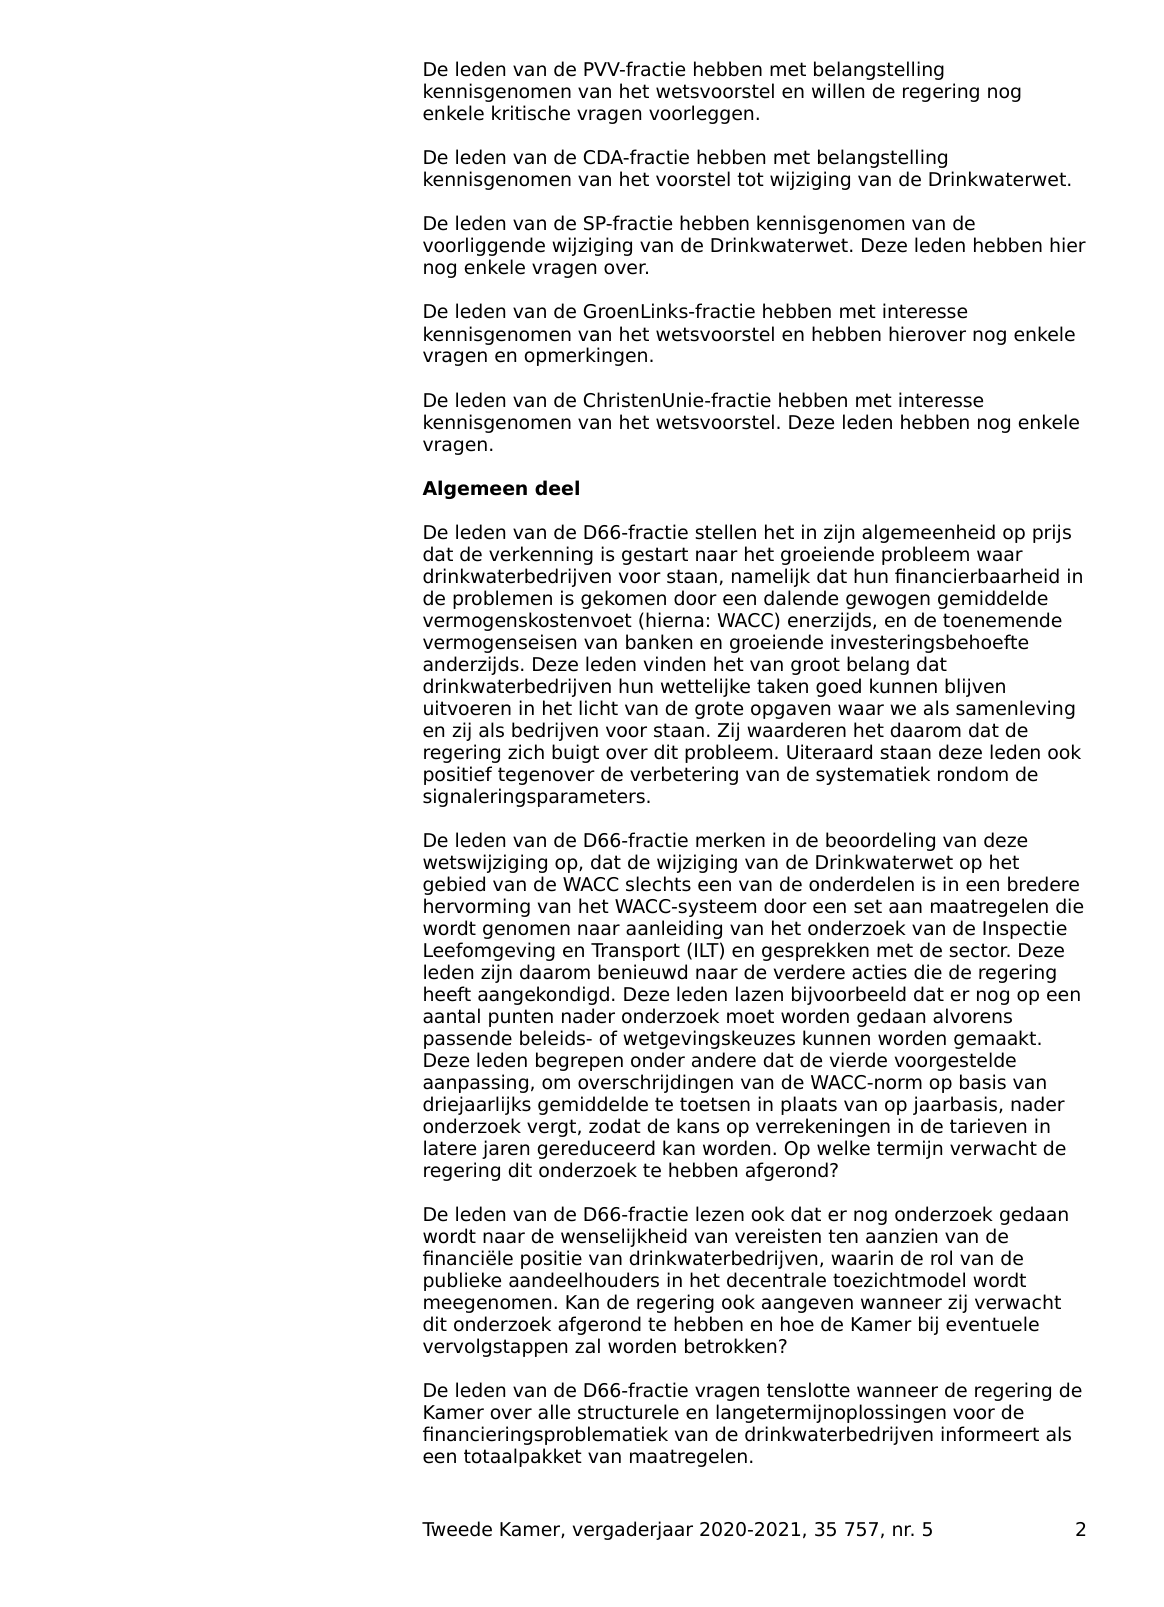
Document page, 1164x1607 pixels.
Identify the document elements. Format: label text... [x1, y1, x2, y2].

text De leden van de D66-fractie lezen ook dat er nog onderzoek gedaan wordt naar de wenselijkheid van vereisten ten aanzien van de financiële positie van drinkwaterbedrijven, waarin de rol van de publieke aandeelhouders in het decentrale toezichtmodel wordt meegenomen. Kan de regering ook aangeven wanneer zij verwacht dit onderzoek afgerond te hebben en hoe de Kamer bij eventuele vervolgstappen zal worden betrokken? [422, 1204, 1087, 1357]
text De leden van de D66-fractie merken in de beoordeling van deze wetswijziging op, dat de wijziging van de Drinkwaterwet op het gebied van de WACC slechts een van de onderdelen is in een bredere hervorming van het WACC-systeem door een set aan maatregelen die wordt genomen naar aanleiding van het onderzoek van de Inspectie Leefomgeving en Transport (ILT) en gesprekken met de sector. Deze leden zijn daarom benieuwd naar de verdere acties die de regering heeft aangekondigd. Deze leden lazen bijvoorbeeld dat er nog op een aantal punten nader onderzoek moet worden gedaan alvorens passende beleids- of wetgevingskeuzes kunnen worden gemaakt. Deze leden begrepen onder andere dat de vierde voorgestelde aanpassing, om overschrijdingen van de WACC-norm op basis van driejaarlijks gemiddelde te toetsen in plaats van op jaarbasis, nader onderzoek vergt, zodat de kans op verrekeningen in de tarieven in latere jaren gereduceerd kan worden. Op welke termijn verwacht de regering dit onderzoek te hebben afgerond? [422, 830, 1087, 1181]
subtitle Algemeen deel [422, 478, 1087, 500]
text De leden van de CDA-fractie hebben met belangstelling kennisgenomen van het voorstel tot wijziging van de Drinkwaterwet. [422, 147, 1087, 191]
text De leden van de PVV-fractie hebben met belangstelling kennisgenomen van het wetsvoorstel en willen de regering nog enkele kritische vragen voorleggen. [422, 59, 1087, 125]
text De leden van de GroenLinks-fractie hebben met interesse kennisgenomen van het wetsvoorstel en hebben hierover nog enkele vragen en opmerkingen. [422, 301, 1087, 367]
text De leden van de D66-fractie stellen het in zijn algemeenheid op prijs dat de verkenning is gestart naar het groeiende probleem waar drinkwaterbedrijven voor staan, namelijk dat hun financierbaarheid in de problemen is gekomen door een dalende gewogen gemiddelde vermogenskostenvoet (hierna: WACC) enerzijds, en de toenemende vermogenseisen van banken en groeiende investeringsbehoefte anderzijds. Deze leden vinden het van groot belang dat drinkwaterbedrijven hun wettelijke taken goed kunnen blijven uitvoeren in het licht van de grote opgaven waar we als samenleving en zij als bedrijven voor staan. Zij waarderen het daarom dat de regering zich buigt over dit probleem. Uiteraard staan deze leden ook positief tegenover de verbetering van de systematiek rondom de signaleringsparameters. [422, 522, 1087, 808]
text De leden van de ChristenUnie-fractie hebben met interesse kennisgenomen van het wetsvoorstel. Deze leden hebben nog enkele vragen. [422, 389, 1087, 456]
text De leden van de D66-fractie vragen tenslotte wanneer de regering de Kamer over alle structurele en langetermijnoplossingen voor de financieringsproblematiek van de drinkwaterbedrijven informeert als een totaalpakket van maatregelen. [422, 1380, 1087, 1468]
text De leden van de SP-fractie hebben kennisgenomen van de voorliggende wijziging van de Drinkwaterwet. Deze leden hebben hier nog enkele vragen over. [422, 213, 1087, 279]
